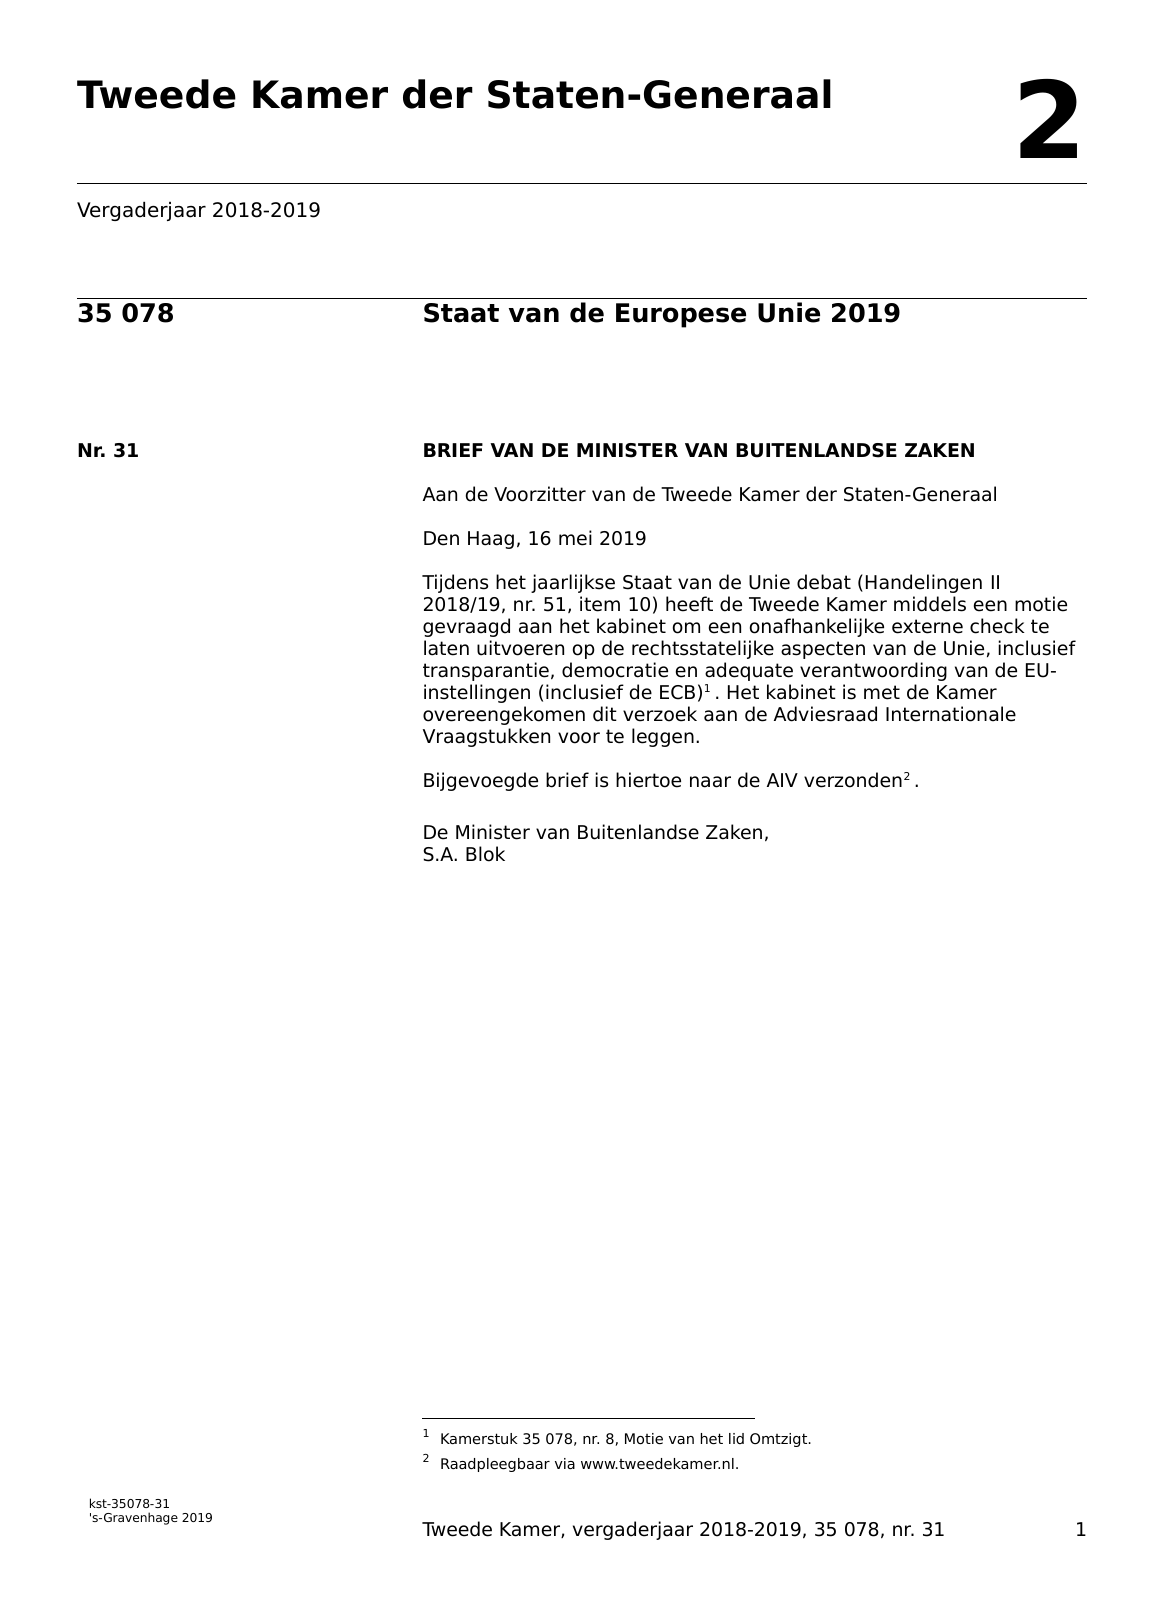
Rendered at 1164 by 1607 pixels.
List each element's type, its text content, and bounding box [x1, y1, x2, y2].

text kst-35078-31 [88, 1497, 323, 1511]
text Raadpleegbaar via www.tweedekamer.nl. [422, 1452, 1087, 1474]
text Bijgevoegde brief is hiertoe naar de AIV verzonden. [422, 770, 1087, 792]
subtitle 35 078 Staat van de Europese Unie 2019 [77, 299, 1087, 329]
text De Minister van Buitenlandse Zaken, S.A. Blok [422, 822, 1087, 866]
text 's-Gravenhage 2019 [88, 1511, 323, 1525]
text Tijdens het jaarlijkse Staat van de Unie debat (Handelingen II 2018/19, nr. 51, item 10) heeft de Tweede Kamer middels een motie gevraagd aan het kabinet om een onafhankelijke externe check te laten uitvoeren op de rechtsstatelijke aspecten van de Unie, inclusief transparantie, democratie en adequate verantwoording van de EU-instellingen (inclusief de ECB). Het kabinet is met de Kamer overeengekomen dit verzoek aan de Adviesraad Internationale Vraagstukken voor te leggen. [422, 572, 1087, 748]
subtitle Nr. 31 BRIEF VAN DE MINISTER VAN BUITENLANDSE ZAKEN [77, 440, 1087, 462]
text Den Haag, 16 mei 2019 [422, 528, 1087, 550]
text Kamerstuk 35 078, nr. 8, Motie van het lid Omtzigt. [422, 1427, 1087, 1449]
table_header Tweede Kamer der Staten-Generaal [77, 59, 886, 183]
table_cell Vergaderjaar 2018-2019 [77, 184, 1087, 298]
table_header 2 [886, 59, 1087, 183]
text Aan de Voorzitter van de Tweede Kamer der Staten-Generaal [422, 484, 1087, 506]
